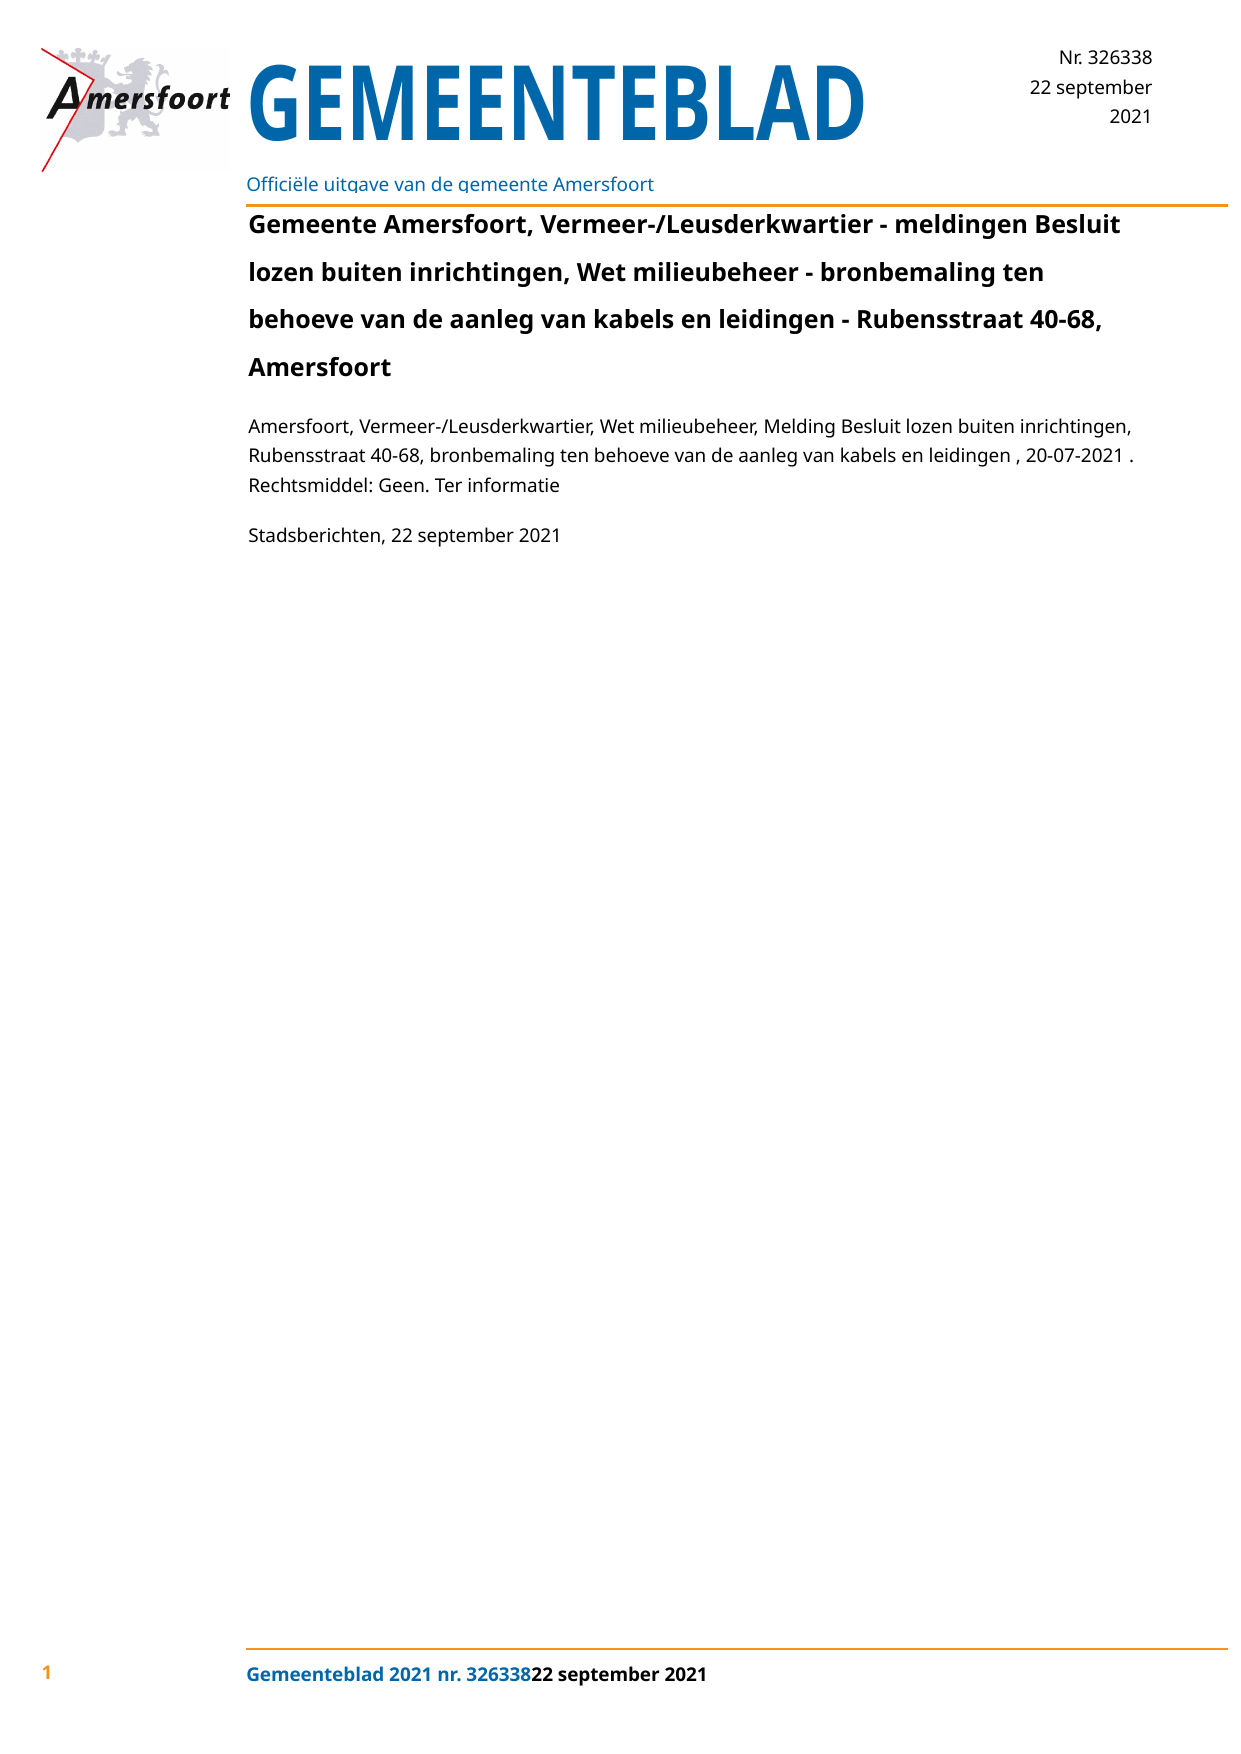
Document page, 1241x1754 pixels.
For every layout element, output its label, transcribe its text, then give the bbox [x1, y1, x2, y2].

picture [41, 47, 231, 172]
text Amersfoort, Vermeer-/Leusderkwartier, Wet milieubeheer, Melding Besluit lozen buiten inrichtingen, Rubensstraat 40-68, bronbemaling ten behoeve van de aanleg van kabels en leidingen , 20-07-2021 . Rechtsmiddel: Geen. Ter informatie [248, 413, 1152, 498]
text Stadsberichten, 22 september 2021 [248, 523, 1152, 548]
text Gemeente Amersfoort, Vermeer-/Leusderkwartier - meldingen Besluit lozen buiten inrichtingen, Wet milieubeheer - bronbemaling ten behoeve van de aanleg van kabels en leidingen - Rubensstraat 40-68, Amersfoort [248, 207, 1152, 384]
